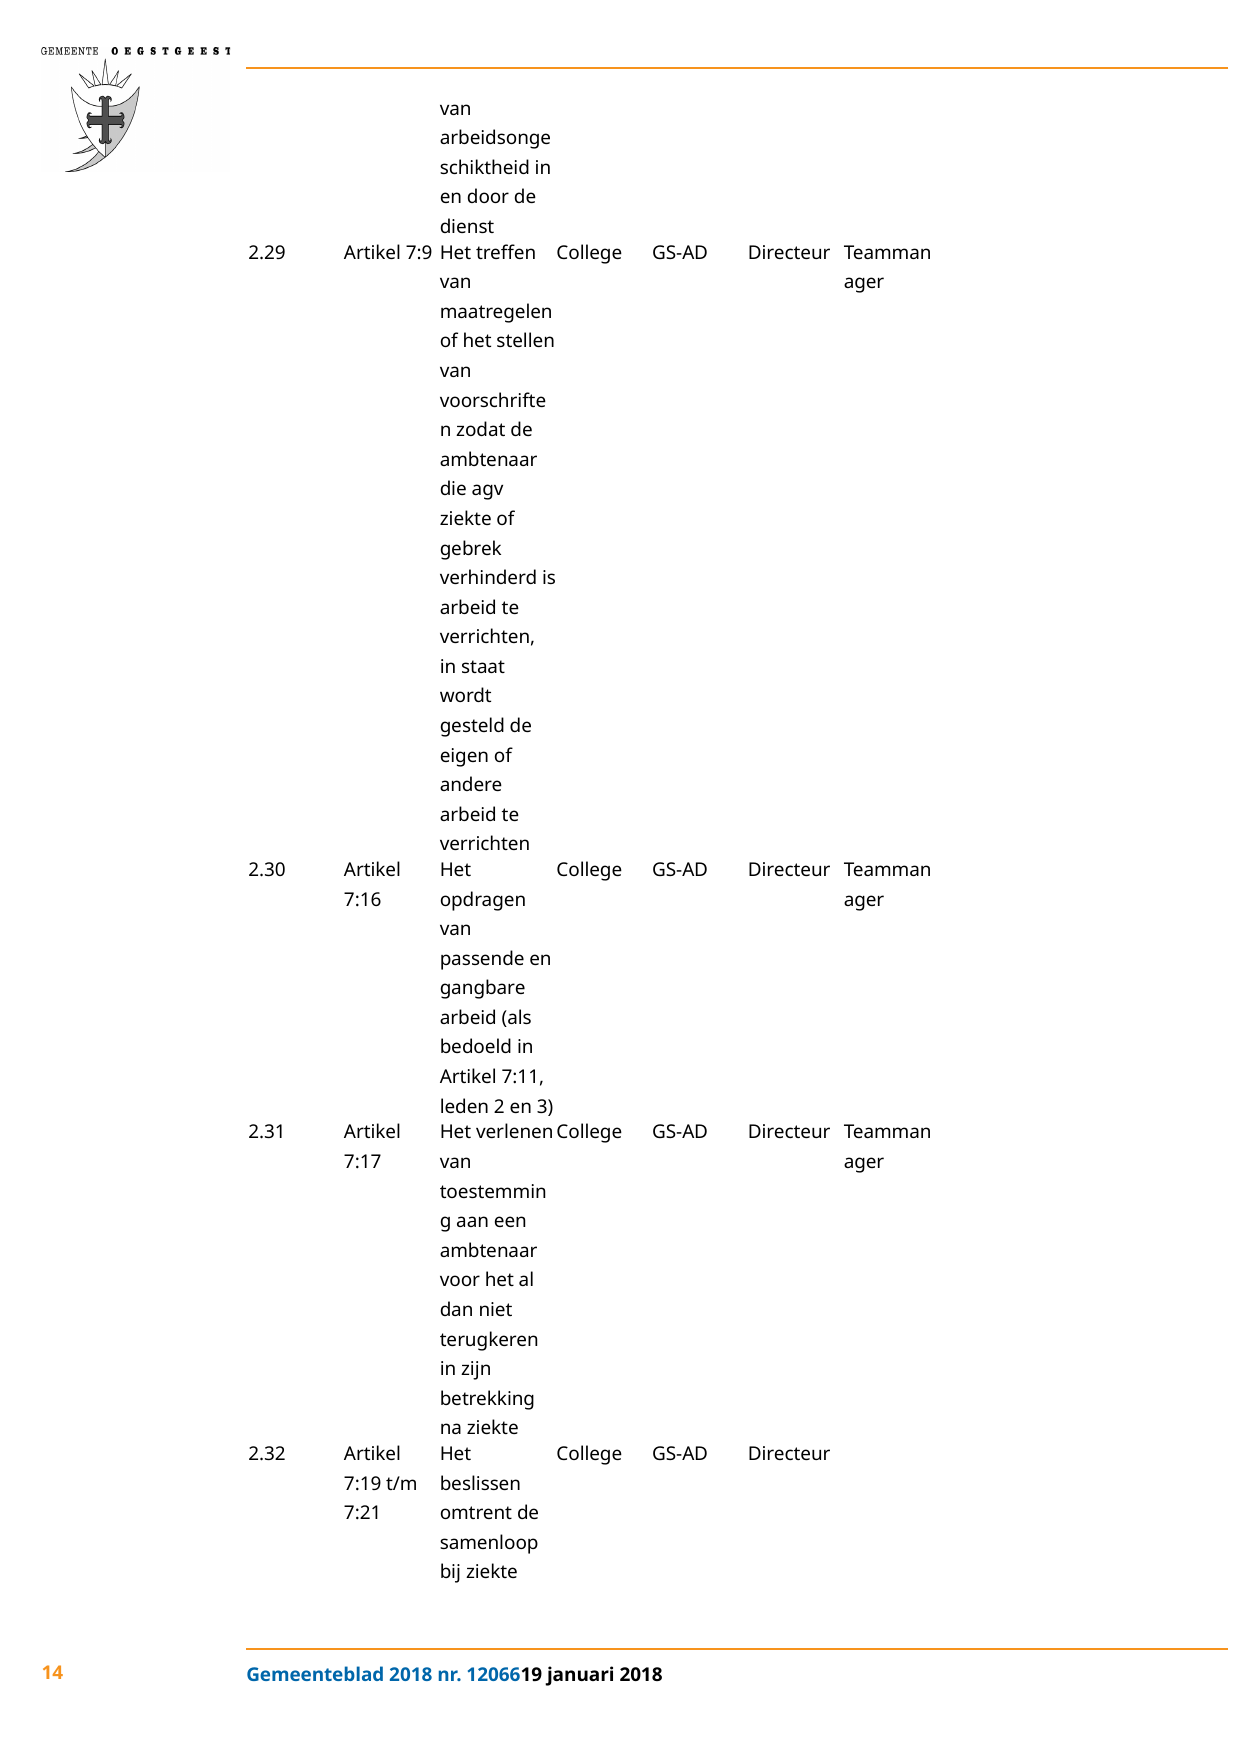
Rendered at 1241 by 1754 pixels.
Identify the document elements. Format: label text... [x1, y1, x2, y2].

table_cell 2.30 [248, 856, 344, 1119]
table_cell [1035, 1119, 1152, 1440]
table_cell [1035, 856, 1152, 1119]
table_cell van arbeidsongeschiktheid in en door de dienst [440, 95, 556, 239]
table_cell [1035, 1440, 1152, 1584]
table_cell GS-AD [652, 1440, 748, 1584]
table_cell Het treffen van maatregelen of het stellen van voorschriften zodat de ambtenaar die agv ziekte of gebrek verhinderd is arbeid te verrichten, in staat wordt gesteld de eigen of andere arbeid te verrichten [440, 239, 556, 856]
table_cell Artikel 7:9 [344, 239, 439, 856]
table_cell College [556, 1119, 652, 1440]
table_cell [748, 95, 843, 239]
table_cell [939, 1119, 1035, 1440]
table_cell [939, 856, 1035, 1119]
table_cell [1035, 95, 1152, 239]
table_cell Het opdragen van passende en gangbare arbeid (als bedoeld in Artikel 7:11, leden 2 en 3) [440, 856, 556, 1119]
table_cell Het beslissen omtrent de samenloop bij ziekte [440, 1440, 556, 1584]
table_cell [1035, 239, 1152, 856]
table_cell GS-AD [652, 856, 748, 1119]
table_cell Directeur [748, 1440, 843, 1584]
table_cell Teammanager [844, 856, 939, 1119]
table_cell [248, 95, 344, 239]
table_cell [939, 95, 1035, 239]
table_cell Artikel 7:16 [344, 856, 439, 1119]
table_cell Directeur [748, 1119, 843, 1440]
table_cell [939, 239, 1035, 856]
table_cell GS-AD [652, 239, 748, 856]
table_cell College [556, 856, 652, 1119]
picture [41, 47, 231, 172]
table_cell College [556, 1440, 652, 1584]
table_cell Artikel 7:19 t/m 7:21 [344, 1440, 439, 1584]
table_cell GS-AD [652, 1119, 748, 1440]
table_cell [652, 95, 748, 239]
table_cell Directeur [748, 856, 843, 1119]
table_cell 2.32 [248, 1440, 344, 1584]
table_cell [844, 1440, 939, 1584]
table_cell [556, 95, 652, 239]
table_cell [844, 95, 939, 239]
table_cell 2.29 [248, 239, 344, 856]
table_cell Teammanager [844, 239, 939, 856]
table_cell Directeur [748, 239, 843, 856]
table_cell 2.31 [248, 1119, 344, 1440]
table_cell [344, 95, 439, 239]
table_cell Het verlenen van toestemming aan een ambtenaar voor het al dan niet terugkeren in zijn betrekking na ziekte [440, 1119, 556, 1440]
table_cell Artikel 7:17 [344, 1119, 439, 1440]
table_cell College [556, 239, 652, 856]
table_cell [939, 1440, 1035, 1584]
table_cell Teammanager [844, 1119, 939, 1440]
